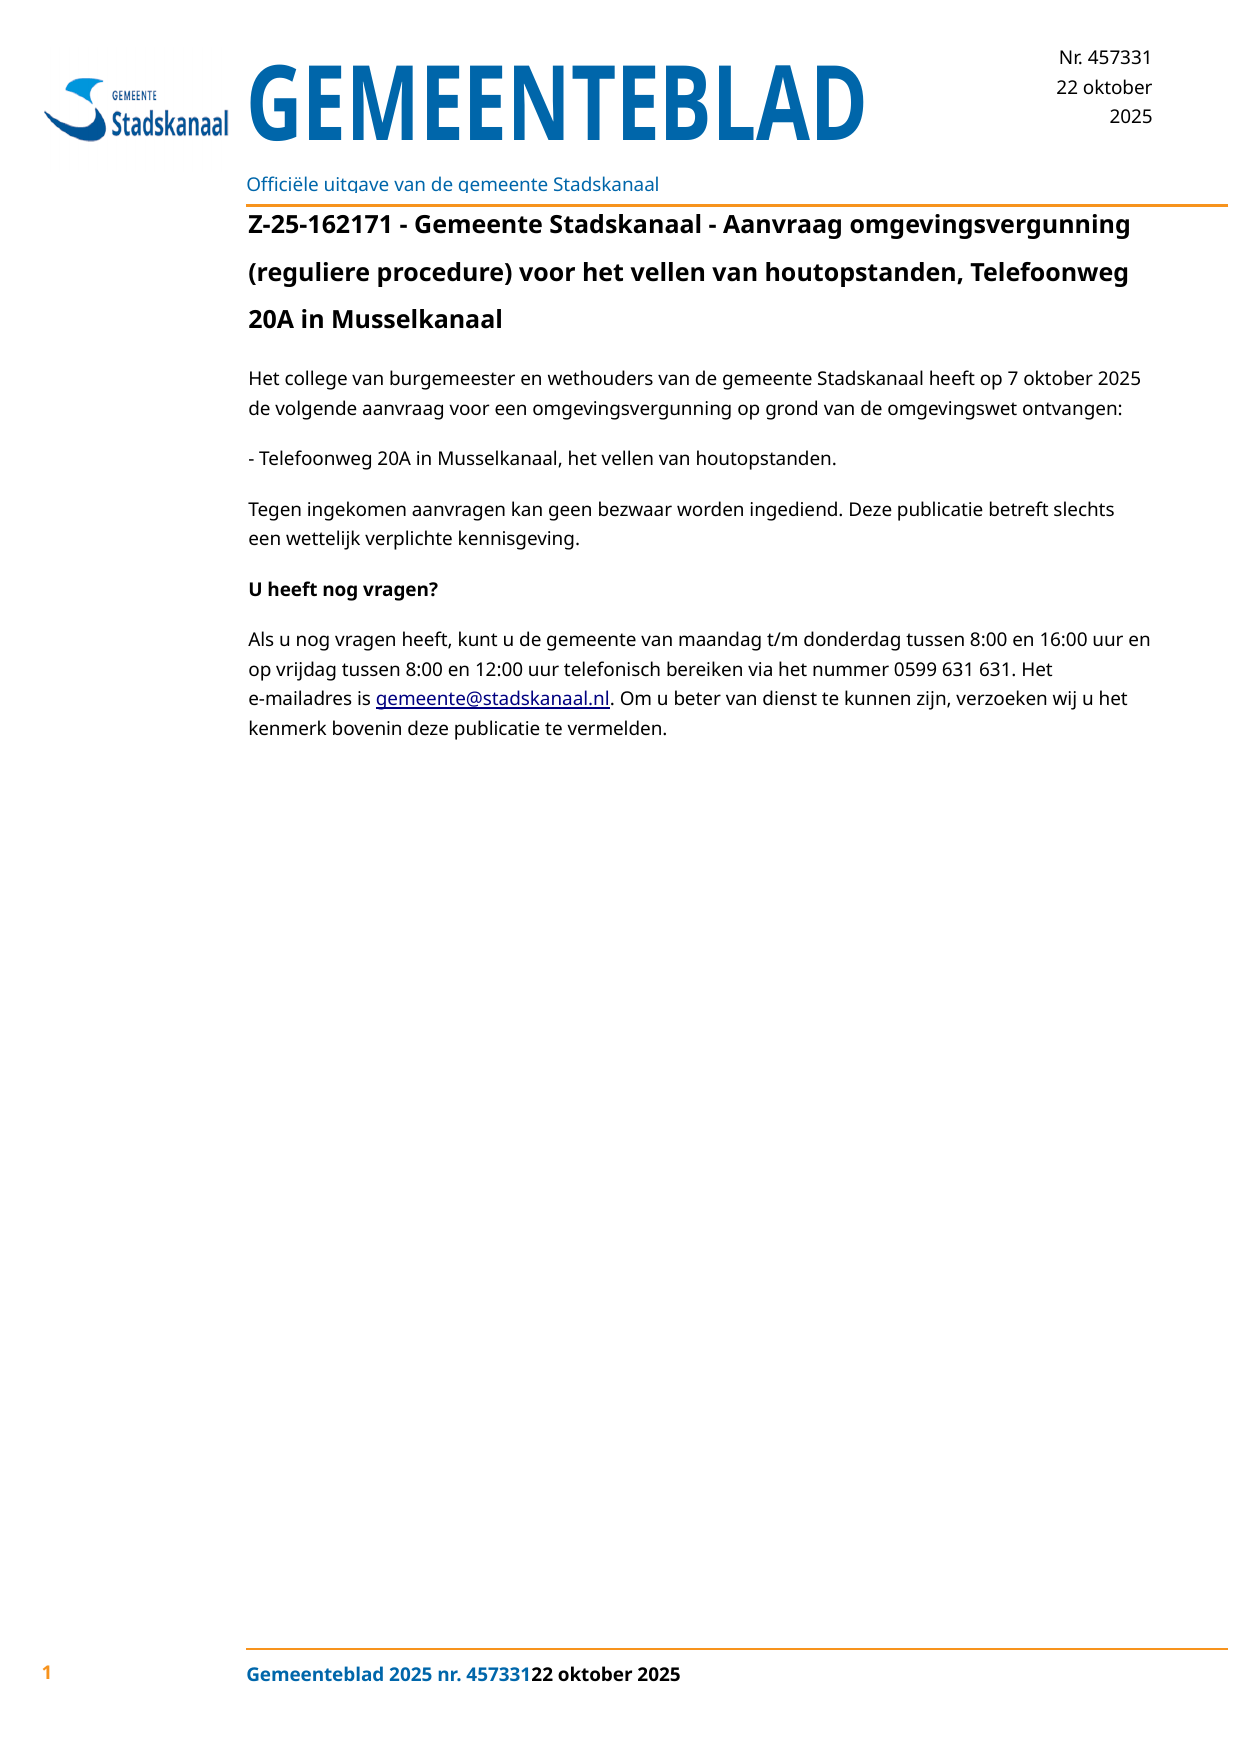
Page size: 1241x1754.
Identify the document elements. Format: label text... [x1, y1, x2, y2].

picture [41, 47, 231, 172]
text Het college van burgemeester en wethouders van de gemeente Stadskanaal heeft op 7 oktober 2025 de volgende aanvraag voor een omgevingsvergunning op grond van de omgevingswet ontvangen: [248, 366, 1152, 421]
text Tegen ingekomen aanvragen kan geen bezwaar worden ingediend. Deze publicatie betreft slechts een wettelijk verplichte kennisgeving. [248, 496, 1152, 551]
text U heeft nog vragen? [248, 576, 1152, 602]
text - Telefoonweg 20A in Musselkanaal, het vellen van houtopstanden. [248, 446, 1152, 471]
text Z-25-162171 - Gemeente Stadskanaal - Aanvraag omgevingsvergunning (reguliere procedure) voor het vellen van houtopstanden, Telefoonweg 20A in Musselkanaal [248, 207, 1152, 336]
text Als u nog vragen heeft, kunt u de gemeente van maandag t/m donderdag tussen 8:00 en 16:00 uur en op vrijdag tussen 8:00 en 12:00 uur telefonisch bereiken via het nummer 0599 631 631. Het e‑mailadres is gemeente@stadskanaal.nl. Om u beter van dienst te kunnen zijn, verzoeken wij u het kenmerk bovenin deze publicatie te vermelden. [248, 626, 1152, 741]
